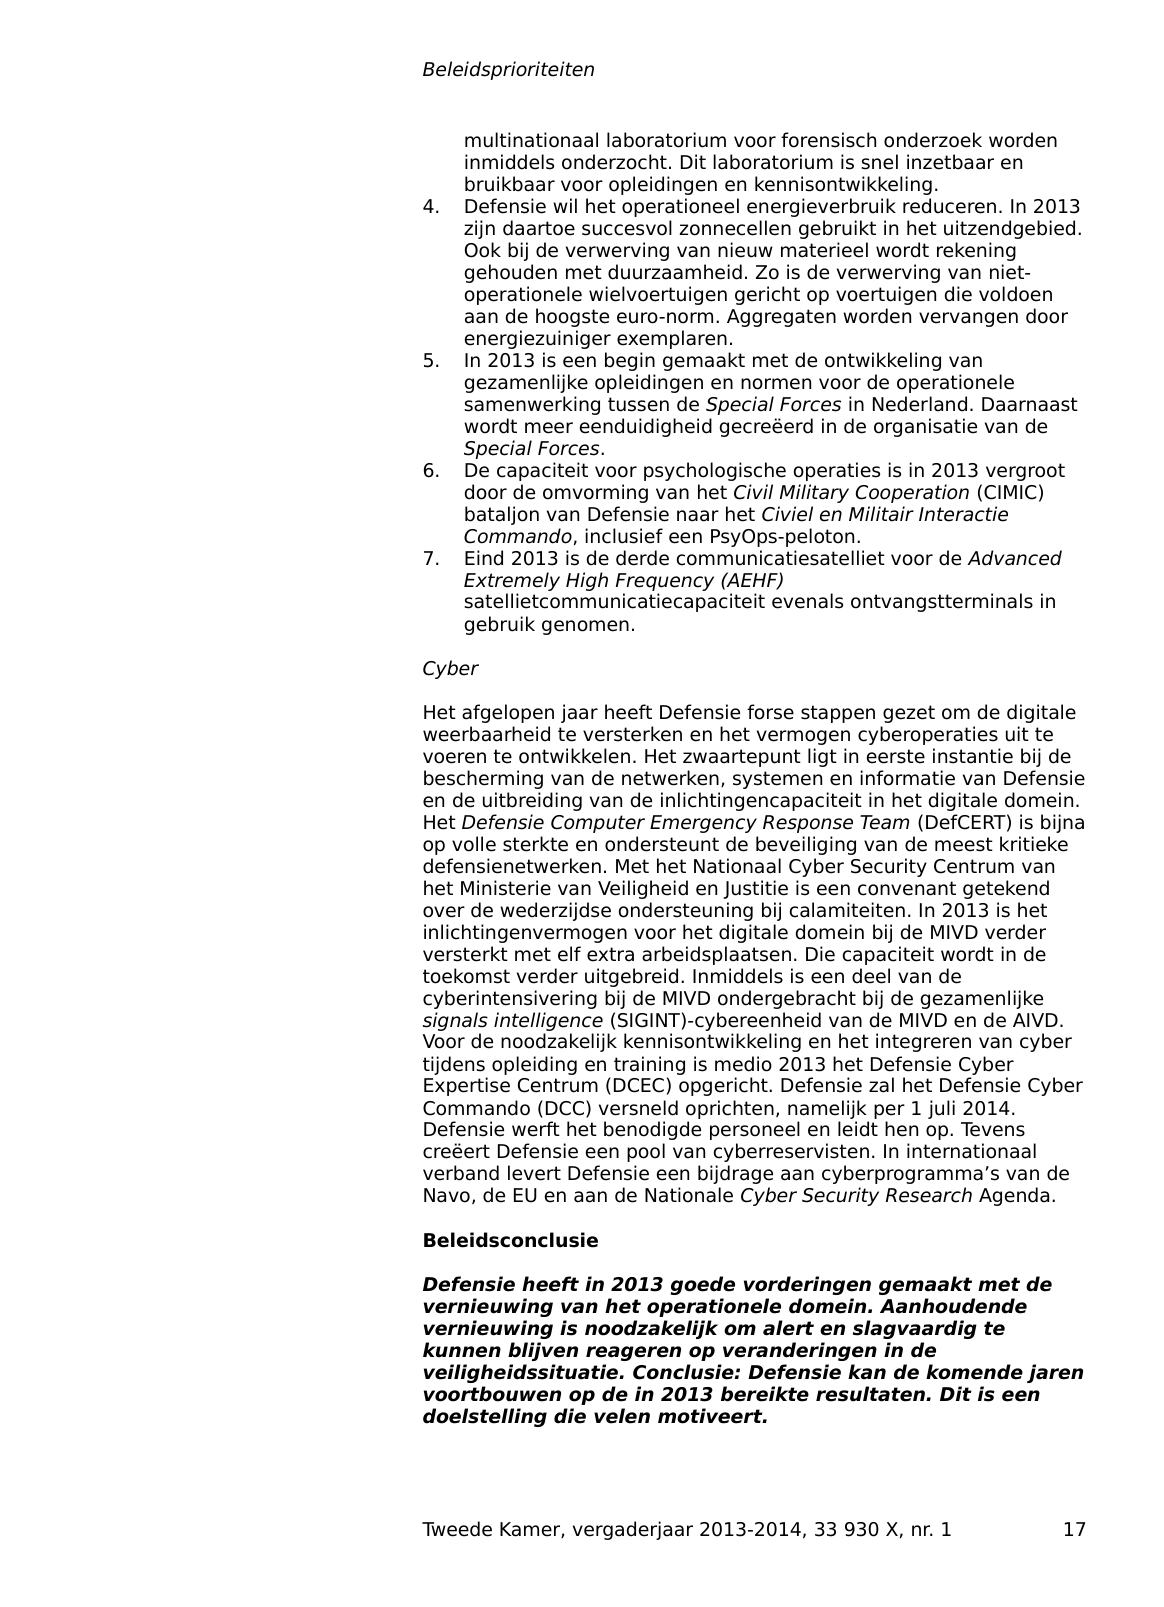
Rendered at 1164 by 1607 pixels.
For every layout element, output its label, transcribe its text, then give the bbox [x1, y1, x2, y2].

text 5. In 2013 is een begin gemaakt met de ontwikkeling van gezamenlijke opleidingen en normen voor de operationele samenwerking tussen de Special Forces in Nederland. Daarnaast wordt meer eenduidigheid gecreëerd in de organisatie van de Special Forces. [422, 350, 1087, 459]
text Het afgelopen jaar heeft Defensie forse stappen gezet om de digitale weerbaarheid te versterken en het vermogen cyberoperaties uit te voeren te ontwikkelen. Het zwaartepunt ligt in eerste instantie bij de bescherming van de netwerken, systemen en informatie van Defensie en de uitbreiding van de inlichtingencapaciteit in het digitale domein. Het Defensie Computer Emergency Response Team (DefCERT) is bijna op volle sterkte en ondersteunt de beveiliging van de meest kritieke defensienetwerken. Met het Nationaal Cyber Security Centrum van het Ministerie van Veiligheid en Justitie is een convenant getekend over de wederzijdse ondersteuning bij calamiteiten. In 2013 is het inlichtingenvermogen voor het digitale domein bij de MIVD verder versterkt met elf extra arbeidsplaatsen. Die capaciteit wordt in de toekomst verder uitgebreid. Inmiddels is een deel van de cyberintensivering bij de MIVD ondergebracht bij de gezamenlijke signals intelligence (SIGINT)-cybereenheid van de MIVD en de AIVD. Voor de noodzakelijk kennisontwikkeling en het integreren van cyber tijdens opleiding en training is medio 2013 het Defensie Cyber Expertise Centrum (DCEC) opgericht. Defensie zal het Defensie Cyber Commando (DCC) versneld oprichten, namelijk per 1 juli 2014. Defensie werft het benodigde personeel en leidt hen op. Tevens creëert Defensie een pool van cyberreservisten. In internationaal verband levert Defensie een bijdrage aan cyberprogramma’s van de Navo, de EU en aan de Nationale Cyber Security Research Agenda. [422, 702, 1087, 1207]
text Defensie heeft in 2013 goede vorderingen gemaakt met de vernieuwing van het operationele domein. Aanhoudende vernieuwing is noodzakelijk om alert en slagvaardig te kunnen blijven reageren op veranderingen in de veiligheidssituatie. Conclusie: Defensie kan de komende jaren voortbouwen op de in 2013 bereikte resultaten. Dit is een doelstelling die velen motiveert. [422, 1274, 1087, 1427]
subtitle Beleidsconclusie [422, 1229, 1087, 1251]
text 6. De capaciteit voor psychologische operaties is in 2013 vergroot door de omvorming van het Civil Military Cooperation (CIMIC) bataljon van Defensie naar het Civiel en Militair Interactie Commando, inclusief een PsyOps-peloton. [422, 459, 1087, 547]
text multinationaal laboratorium voor forensisch onderzoek worden inmiddels onderzocht. Dit laboratorium is snel inzetbaar en bruikbaar voor opleidingen en kennisontwikkeling. [422, 130, 1087, 196]
subtitle Cyber [422, 658, 1087, 679]
text 7. Eind 2013 is de derde communicatiesatelliet voor de Advanced Extremely High Frequency (AEHF) satellietcommunicatiecapaciteit evenals ontvangstterminals in gebruik genomen. [422, 547, 1087, 635]
text 4. Defensie wil het operationeel energieverbruik reduceren. In 2013 zijn daartoe succesvol zonnecellen gebruikt in het uitzendgebied. Ook bij de verwerving van nieuw materieel wordt rekening gehouden met duurzaamheid. Zo is de verwerving van niet-operationele wielvoertuigen gericht op voertuigen die voldoen aan de hoogste euro-norm. Aggregaten worden vervangen door energiezuiniger exemplaren. [422, 196, 1087, 350]
